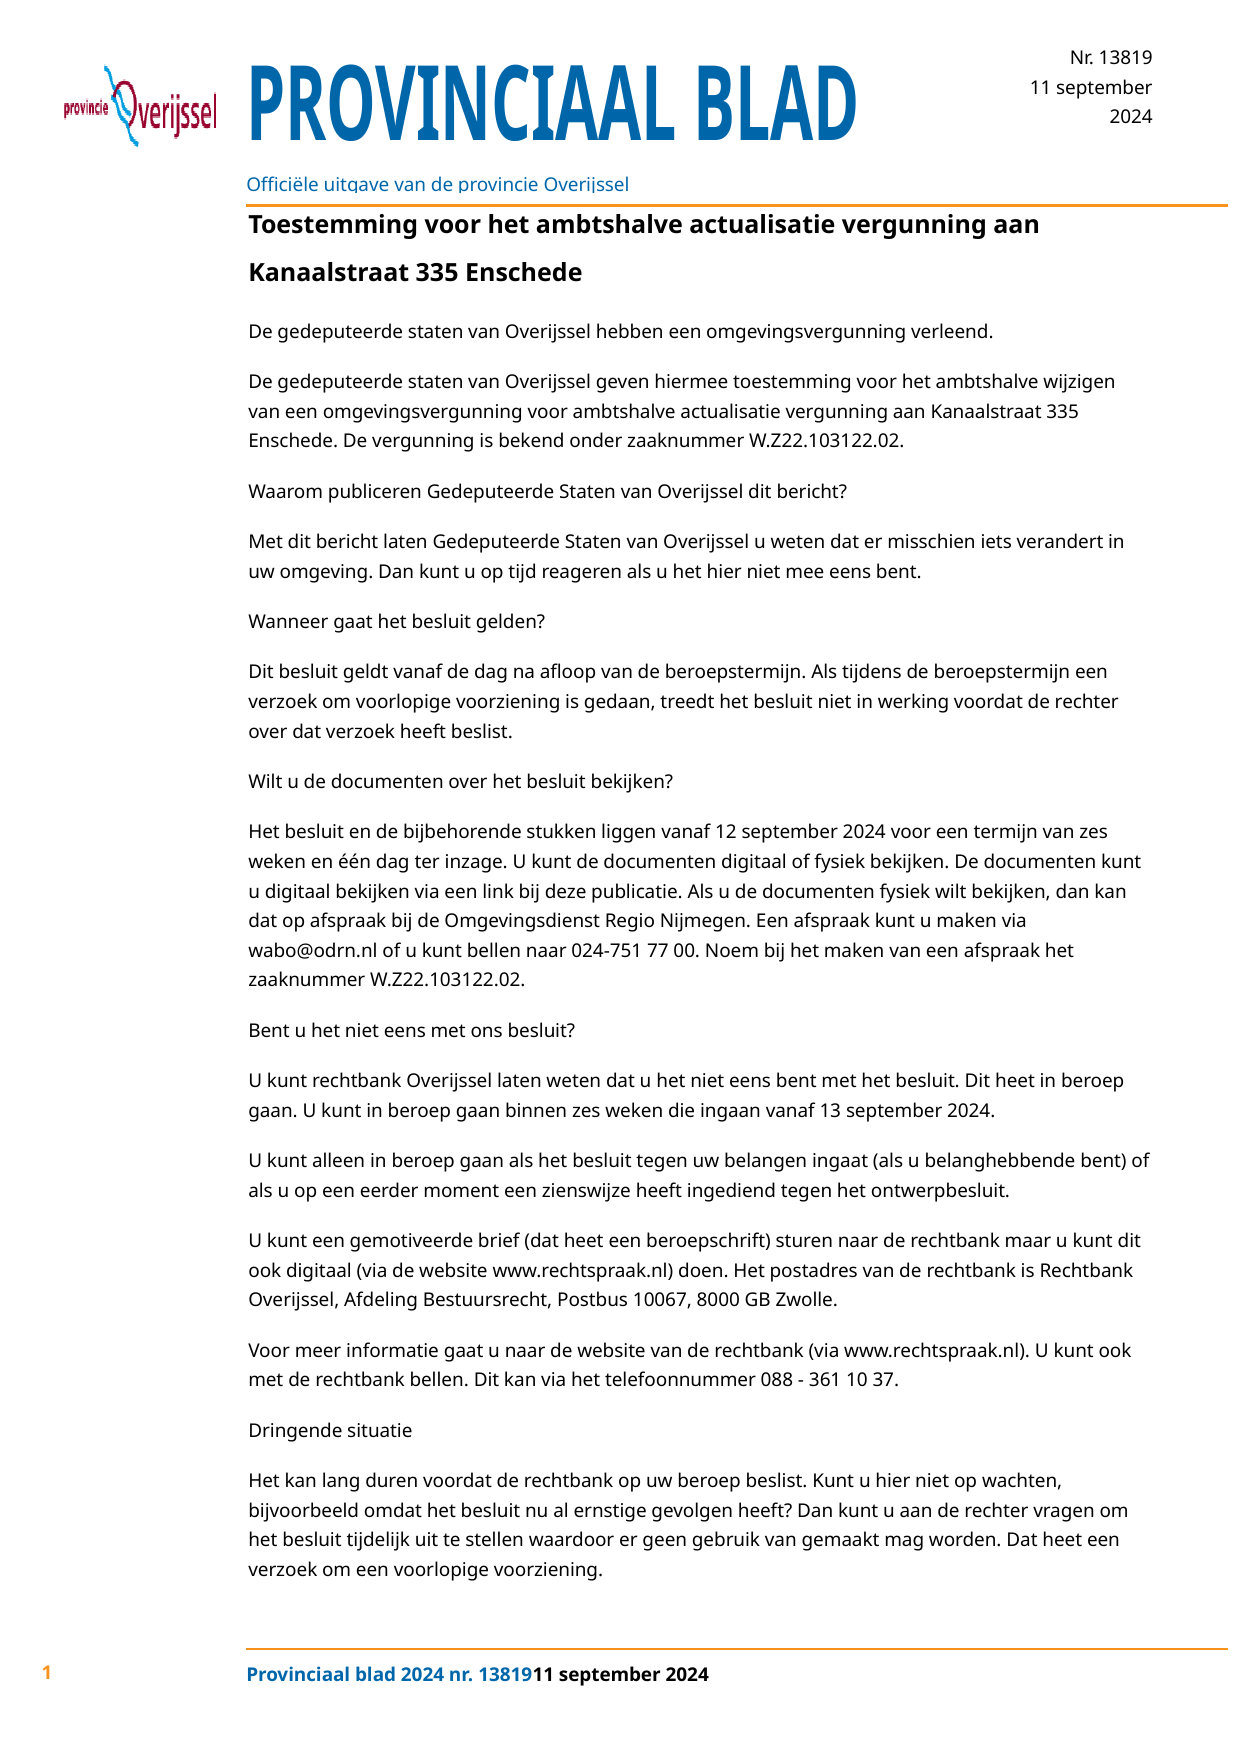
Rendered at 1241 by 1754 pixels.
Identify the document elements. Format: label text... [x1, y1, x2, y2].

text Toestemming voor het ambtshalve actualisatie vergunning aan Kanaalstraat 335 Enschede [248, 207, 1152, 288]
text Dit besluit geldt vanaf de dag na afloop van de beroepstermijn. Als tijdens de beroepstermijn een verzoek om voorlopige voorziening is gedaan, treedt het besluit niet in werking voordat de rechter over dat verzoek heeft beslist. [248, 659, 1152, 744]
picture [41, 47, 231, 172]
text Het kan lang duren voordat de rechtbank op uw beroep beslist. Kunt u hier niet op wachten, bijvoorbeeld omdat het besluit nu al ernstige gevolgen heeft? Dan kunt u aan de rechter vragen om het besluit tijdelijk uit te stellen waardoor er geen gebruik van gemaakt mag worden. Dat heet een verzoek om een voorlopige voorziening. [248, 1467, 1152, 1582]
text Wilt u de documenten over het besluit bekijken? [248, 768, 1152, 794]
text De gedeputeerde staten van Overijssel geven hiermee toestemming voor het ambtshalve wijzigen van een omgevingsvergunning voor ambtshalve actualisatie vergunning aan Kanaalstraat 335 Enschede. De vergunning is bekend onder zaaknummer W.Z22.103122.02. [248, 368, 1152, 453]
text Voor meer informatie gaat u naar de website van de rechtbank (via www.rechtspraak.nl). U kunt ook met de rechtbank bellen. Dit kan via het telefoonnummer 088 - 361 10 37. [248, 1337, 1152, 1392]
text Wanneer gaat het besluit gelden? [248, 608, 1152, 634]
text Met dit bericht laten Gedeputeerde Staten van Overijssel u weten dat er misschien iets verandert in uw omgeving. Dan kunt u op tijd reageren als u het hier niet mee eens bent. [248, 528, 1152, 584]
text De gedeputeerde staten van Overijssel hebben een omgevingsvergunning verleend. [248, 318, 1152, 344]
text U kunt een gemotiveerde brief (dat heet een beroepschrift) sturen naar de rechtbank maar u kunt dit ook digitaal (via de website www.rechtspraak.nl) doen. Het postadres van de rechtbank is Rechtbank Overijssel, Afdeling Bestuursrecht, Postbus 10067, 8000 GB Zwolle. [248, 1227, 1152, 1312]
text Waarom publiceren Gedeputeerde Staten van Overijssel dit bericht? [248, 478, 1152, 504]
text Het besluit en de bijbehorende stukken liggen vanaf 12 september 2024 voor een termijn van zes weken en één dag ter inzage. U kunt de documenten digitaal of fysiek bekijken. De documenten kunt u digitaal bekijken via een link bij deze publicatie. Als u de documenten fysiek wilt bekijken, dan kan dat op afspraak bij de Omgevingsdienst Regio Nijmegen. Een afspraak kunt u maken via wabo@odrn.nl of u kunt bellen naar 024-751 77 00. Noem bij het maken van een afspraak het zaaknummer W.Z22.103122.02. [248, 819, 1152, 992]
text U kunt rechtbank Overijssel laten weten dat u het niet eens bent met het besluit. Dit heet in beroep gaan. U kunt in beroep gaan binnen zes weken die ingaan vanaf 13 september 2024. [248, 1067, 1152, 1123]
text Dringende situatie [248, 1417, 1152, 1443]
text U kunt alleen in beroep gaan als het besluit tegen uw belangen ingaat (als u belanghebbende bent) of als u op een eerder moment een zienswijze heeft ingediend tegen het ontwerpbesluit. [248, 1147, 1152, 1203]
text Bent u het niet eens met ons besluit? [248, 1017, 1152, 1043]
